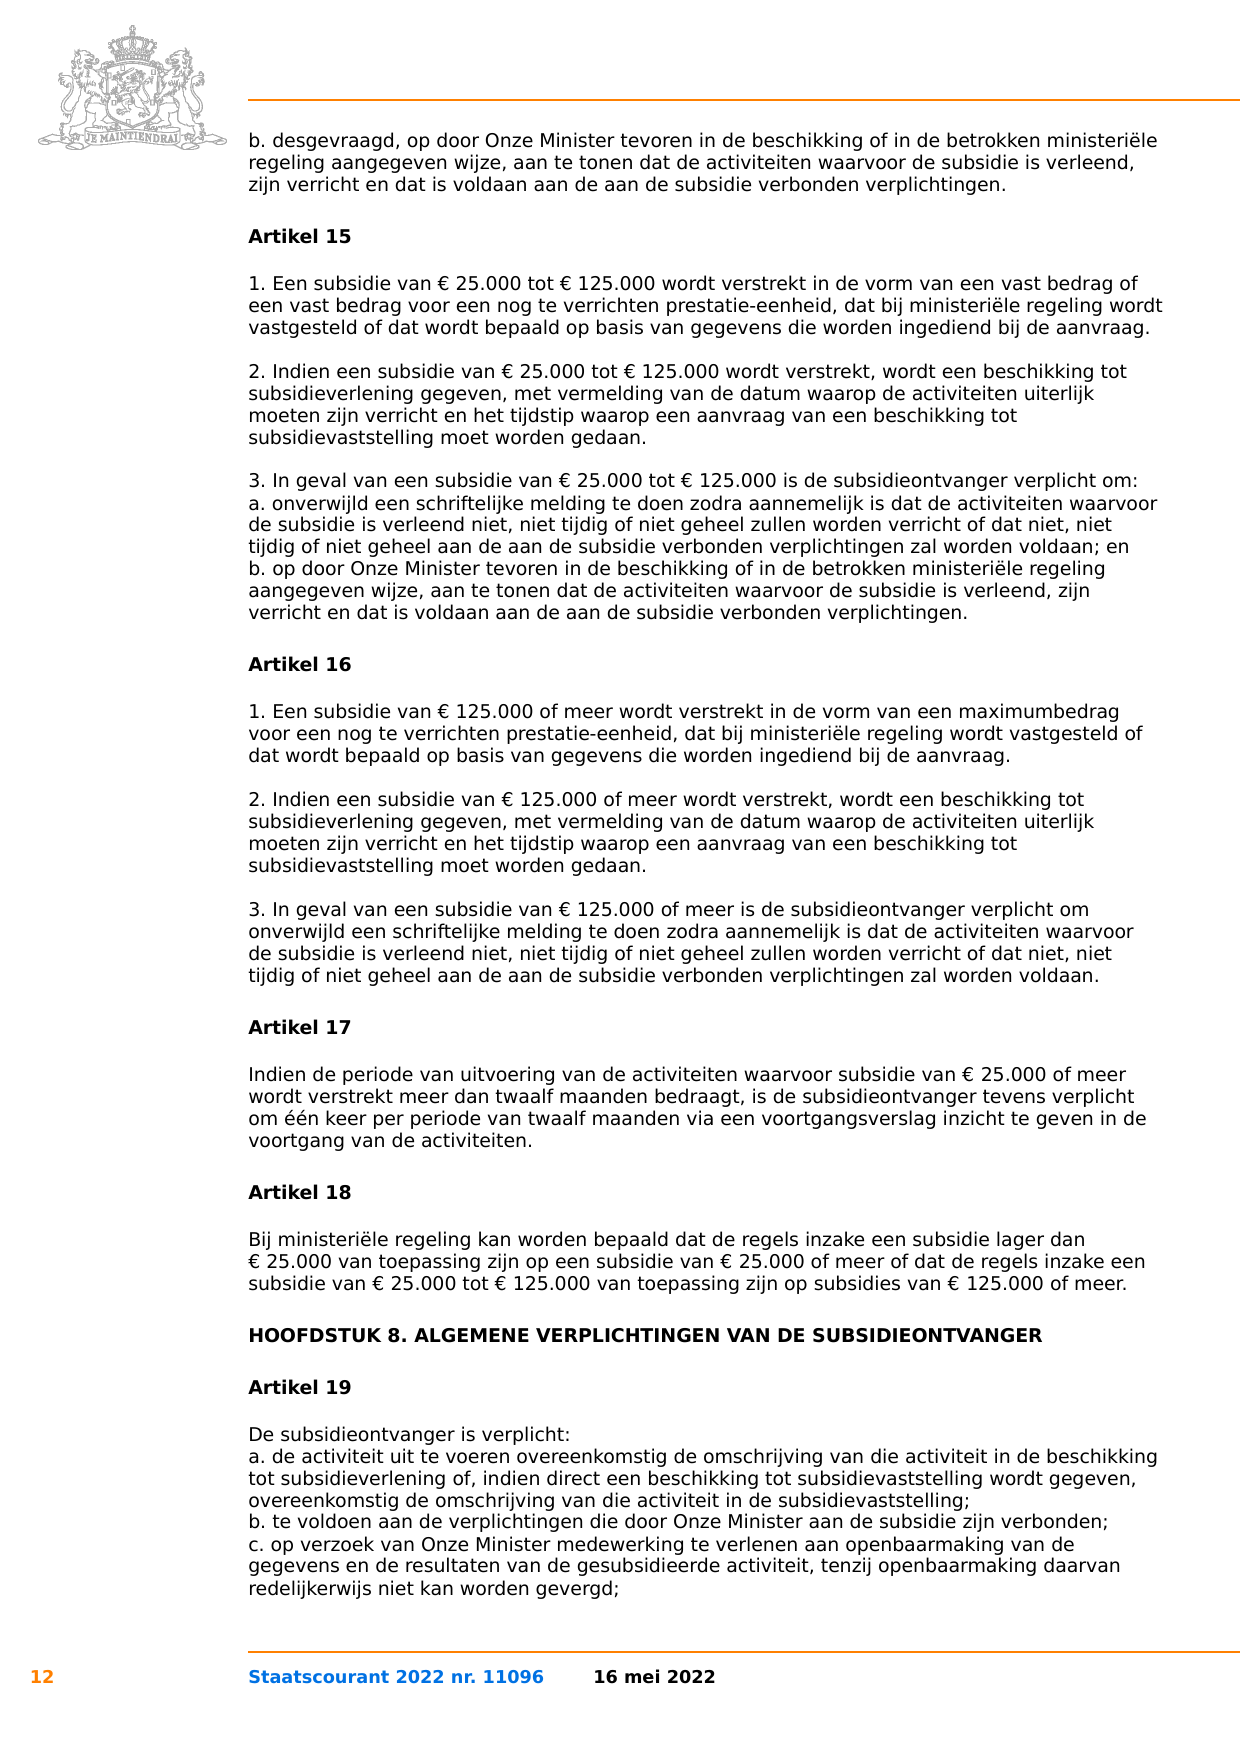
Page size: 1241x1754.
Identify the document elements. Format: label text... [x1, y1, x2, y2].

subtitle Artikel 17 [248, 1017, 1163, 1039]
subtitle Artikel 16 [248, 654, 1163, 676]
subtitle Artikel 18 [248, 1182, 1163, 1204]
text b. op door Onze Minister tevoren in de beschikking of in de betrokken ministeriële regeling aangegeven wijze, aan te tonen dat de activiteiten waarvoor de subsidie is verleend, zijn verricht en dat is voldaan aan de aan de subsidie verbonden verplichtingen. [248, 558, 1163, 624]
text 3. In geval van een subsidie van € 125.000 of meer is de subsidieontvanger verplicht om onverwijld een schriftelijke melding te doen zodra aannemelijk is dat de activiteiten waarvoor de subsidie is verleend niet, niet tijdig of niet geheel zullen worden verricht of dat niet, niet tijdig of niet geheel aan de aan de subsidie verbonden verplichtingen zal worden voldaan. [248, 899, 1163, 987]
text b. desgevraagd, op door Onze Minister tevoren in de beschikking of in de betrokken ministeriële regeling aangegeven wijze, aan te tonen dat de activiteiten waarvoor de subsidie is verleend, zijn verricht en dat is voldaan aan de aan de subsidie verbonden verplichtingen. [248, 130, 1163, 196]
text 1. Een subsidie van € 25.000 tot € 125.000 wordt verstrekt in de vorm van een vast bedrag of een vast bedrag voor een nog te verrichten prestatie-eenheid, dat bij ministeriële regeling wordt vastgesteld of dat wordt bepaald op basis van gegevens die worden ingediend bij de aanvraag. [248, 273, 1163, 339]
text De subsidieontvanger is verplicht: [248, 1423, 1163, 1446]
text a. onverwijld een schriftelijke melding te doen zodra aannemelijk is dat de activiteiten waarvoor de subsidie is verleend niet, niet tijdig of niet geheel zullen worden verricht of dat niet, niet tijdig of niet geheel aan de aan de subsidie verbonden verplichtingen zal worden voldaan; en [248, 492, 1163, 558]
text Bij ministeriële regeling kan worden bepaald dat de regels inzake een subsidie lager dan € 25.000 van toepassing zijn op een subsidie van € 25.000 of meer of dat de regels inzake een subsidie van € 25.000 tot € 125.000 van toepassing zijn op subsidies van € 125.000 of meer. [248, 1229, 1163, 1294]
picture [38, 25, 227, 150]
text 3. In geval van een subsidie van € 25.000 tot € 125.000 is de subsidieontvanger verplicht om: [248, 470, 1163, 492]
text 2. Indien een subsidie van € 125.000 of meer wordt verstrekt, wordt een beschikking tot subsidieverlening gegeven, met vermelding van de datum waarop de activiteiten uiterlijk moeten zijn verricht en het tijdstip waarop een aanvraag van een beschikking tot subsidievaststelling moet worden gedaan. [248, 789, 1163, 877]
text c. op verzoek van Onze Minister medewerking te verlenen aan openbaarmaking van de gegevens en de resultaten van de gesubsidieerde activiteit, tenzij openbaarmaking daarvan redelijkerwijs niet kan worden gevergd; [248, 1533, 1163, 1599]
subtitle Artikel 15 [248, 226, 1163, 248]
subtitle Artikel 19 [248, 1377, 1163, 1398]
text 1. Een subsidie van € 125.000 of meer wordt verstrekt in de vorm van een maximumbedrag voor een nog te verrichten prestatie-eenheid, dat bij ministeriële regeling wordt vastgesteld of dat wordt bepaald op basis van gegevens die worden ingediend bij de aanvraag. [248, 701, 1163, 767]
text Indien de periode van uitvoering van de activiteiten waarvoor subsidie van € 25.000 of meer wordt verstrekt meer dan twaalf maanden bedraagt, is de subsidieontvanger tevens verplicht om één keer per periode van twaalf maanden via een voortgangsverslag inzicht te geven in de voortgang van de activiteiten. [248, 1064, 1163, 1152]
text 2. Indien een subsidie van € 25.000 tot € 125.000 wordt verstrekt, wordt een beschikking tot subsidieverlening gegeven, met vermelding van de datum waarop de activiteiten uiterlijk moeten zijn verricht en het tijdstip waarop een aanvraag van een beschikking tot subsidievaststelling moet worden gedaan. [248, 361, 1163, 448]
text b. te voldoen aan de verplichtingen die door Onze Minister aan de subsidie zijn verbonden; [248, 1511, 1163, 1533]
text a. de activiteit uit te voeren overeenkomstig de omschrijving van die activiteit in de beschikking tot subsidieverlening of, indien direct een beschikking tot subsidievaststelling wordt gegeven, overeenkomstig de omschrijving van die activiteit in de subsidievaststelling; [248, 1446, 1163, 1511]
subtitle HOOFDSTUK 8. ALGEMENE VERPLICHTINGEN VAN DE SUBSIDIEONTVANGER [248, 1324, 1163, 1347]
